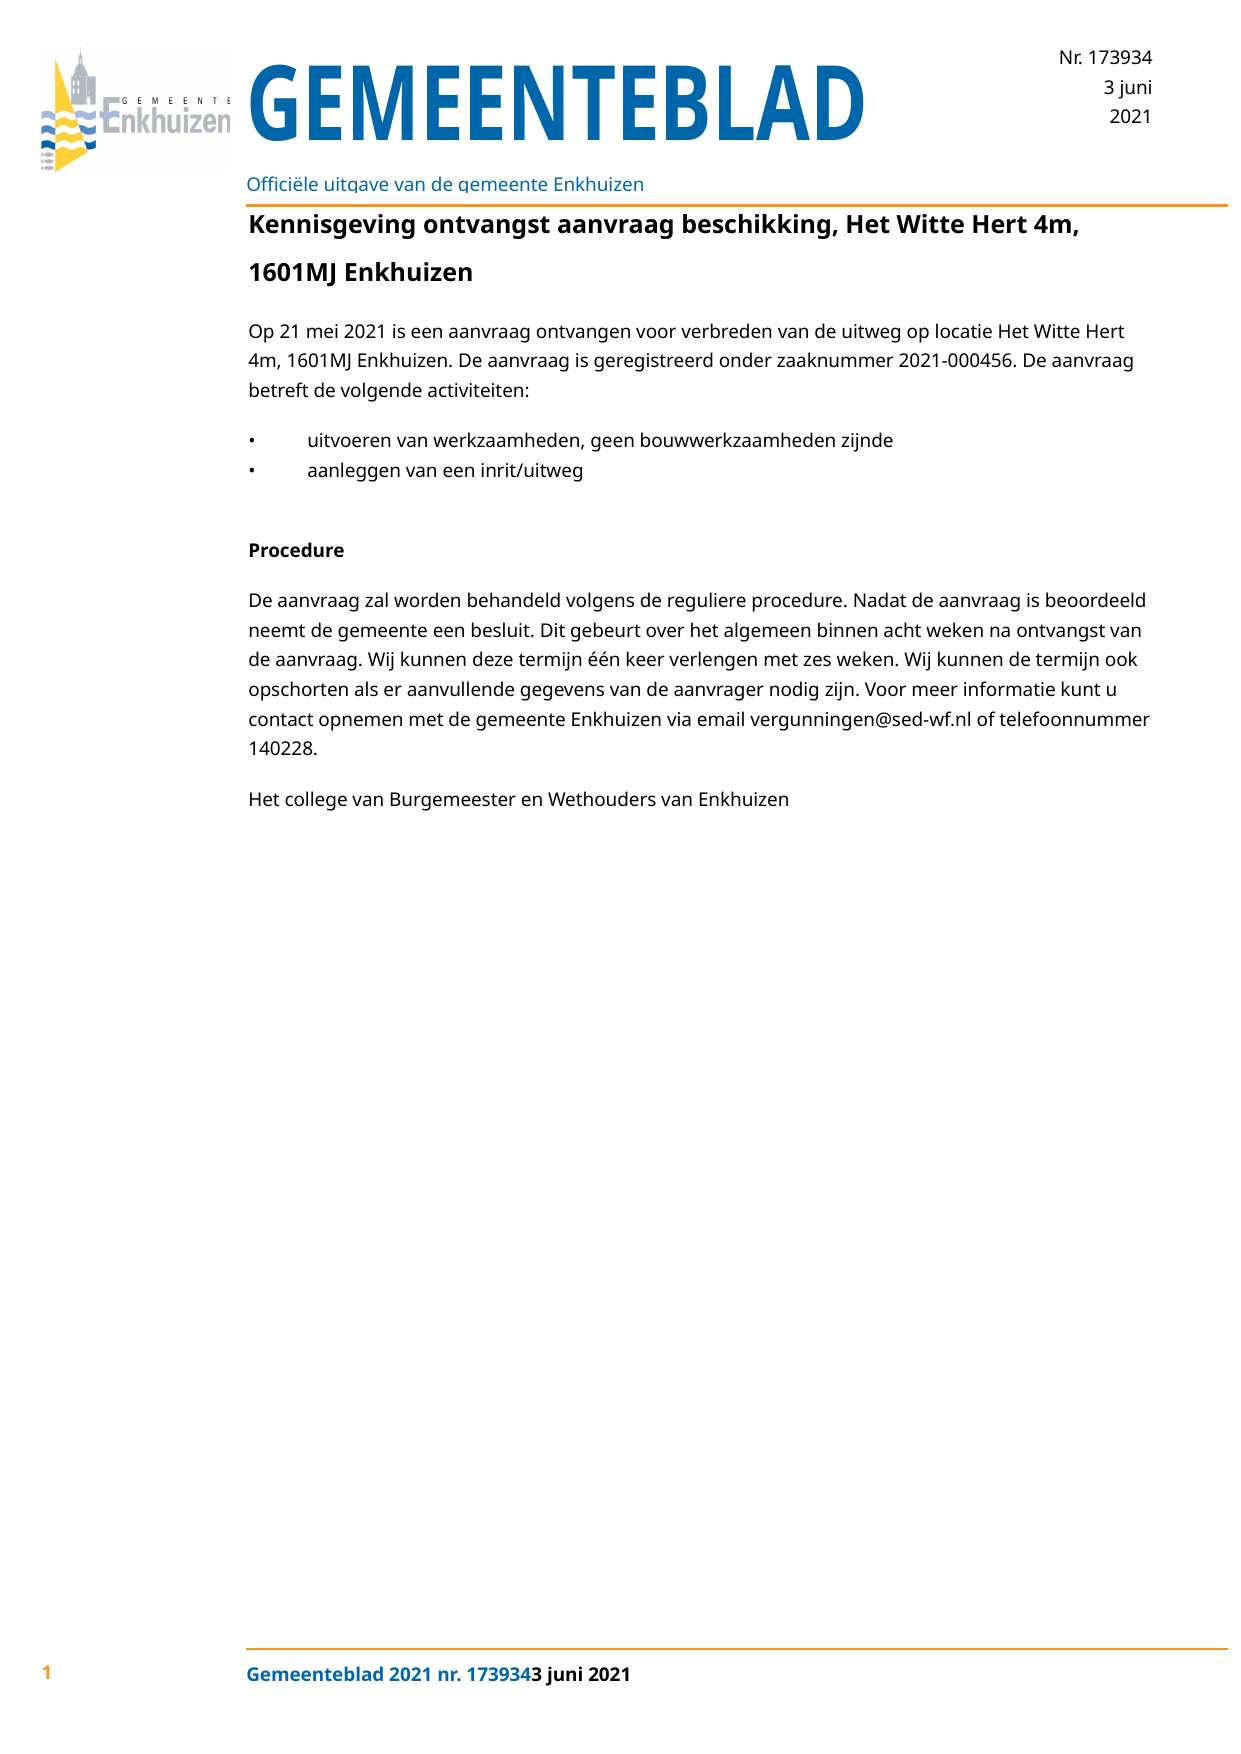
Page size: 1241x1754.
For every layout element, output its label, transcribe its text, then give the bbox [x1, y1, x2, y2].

text Het college van Burgemeester en Wethouders van Enkhuizen [248, 786, 1152, 812]
list uitvoeren van werkzaamheden, geen bouwwerkzaamheden zijnde [248, 427, 1152, 453]
list aanleggen van een inrit/uitweg [248, 457, 1152, 483]
text Kennisgeving ontvangst aanvraag beschikking, Het Witte Hert 4m, 1601MJ Enkhuizen [248, 207, 1152, 288]
text Procedure [248, 537, 1152, 563]
text De aanvraag zal worden behandeld volgens de reguliere procedure. Nadat de aanvraag is beoordeeld neemt de gemeente een besluit. Dit gebeurt over het algemeen binnen acht weken na ontvangst van de aanvraag. Wij kunnen deze termijn één keer verlengen met zes weken. Wij kunnen de termijn ook opschorten als er aanvullende gegevens van de aanvrager nodig zijn. Voor meer informatie kunt u contact opnemen met de gemeente Enkhuizen via email vergunningen@sed-wf.nl of telefoonnummer 140228. [248, 587, 1152, 761]
picture [41, 47, 231, 172]
text Op 21 mei 2021 is een aanvraag ontvangen voor verbreden van de uitweg op locatie Het Witte Hert 4m, 1601MJ Enkhuizen. De aanvraag is geregistreerd onder zaaknummer 2021-000456. De aanvraag betreft de volgende activiteiten: [248, 318, 1152, 403]
